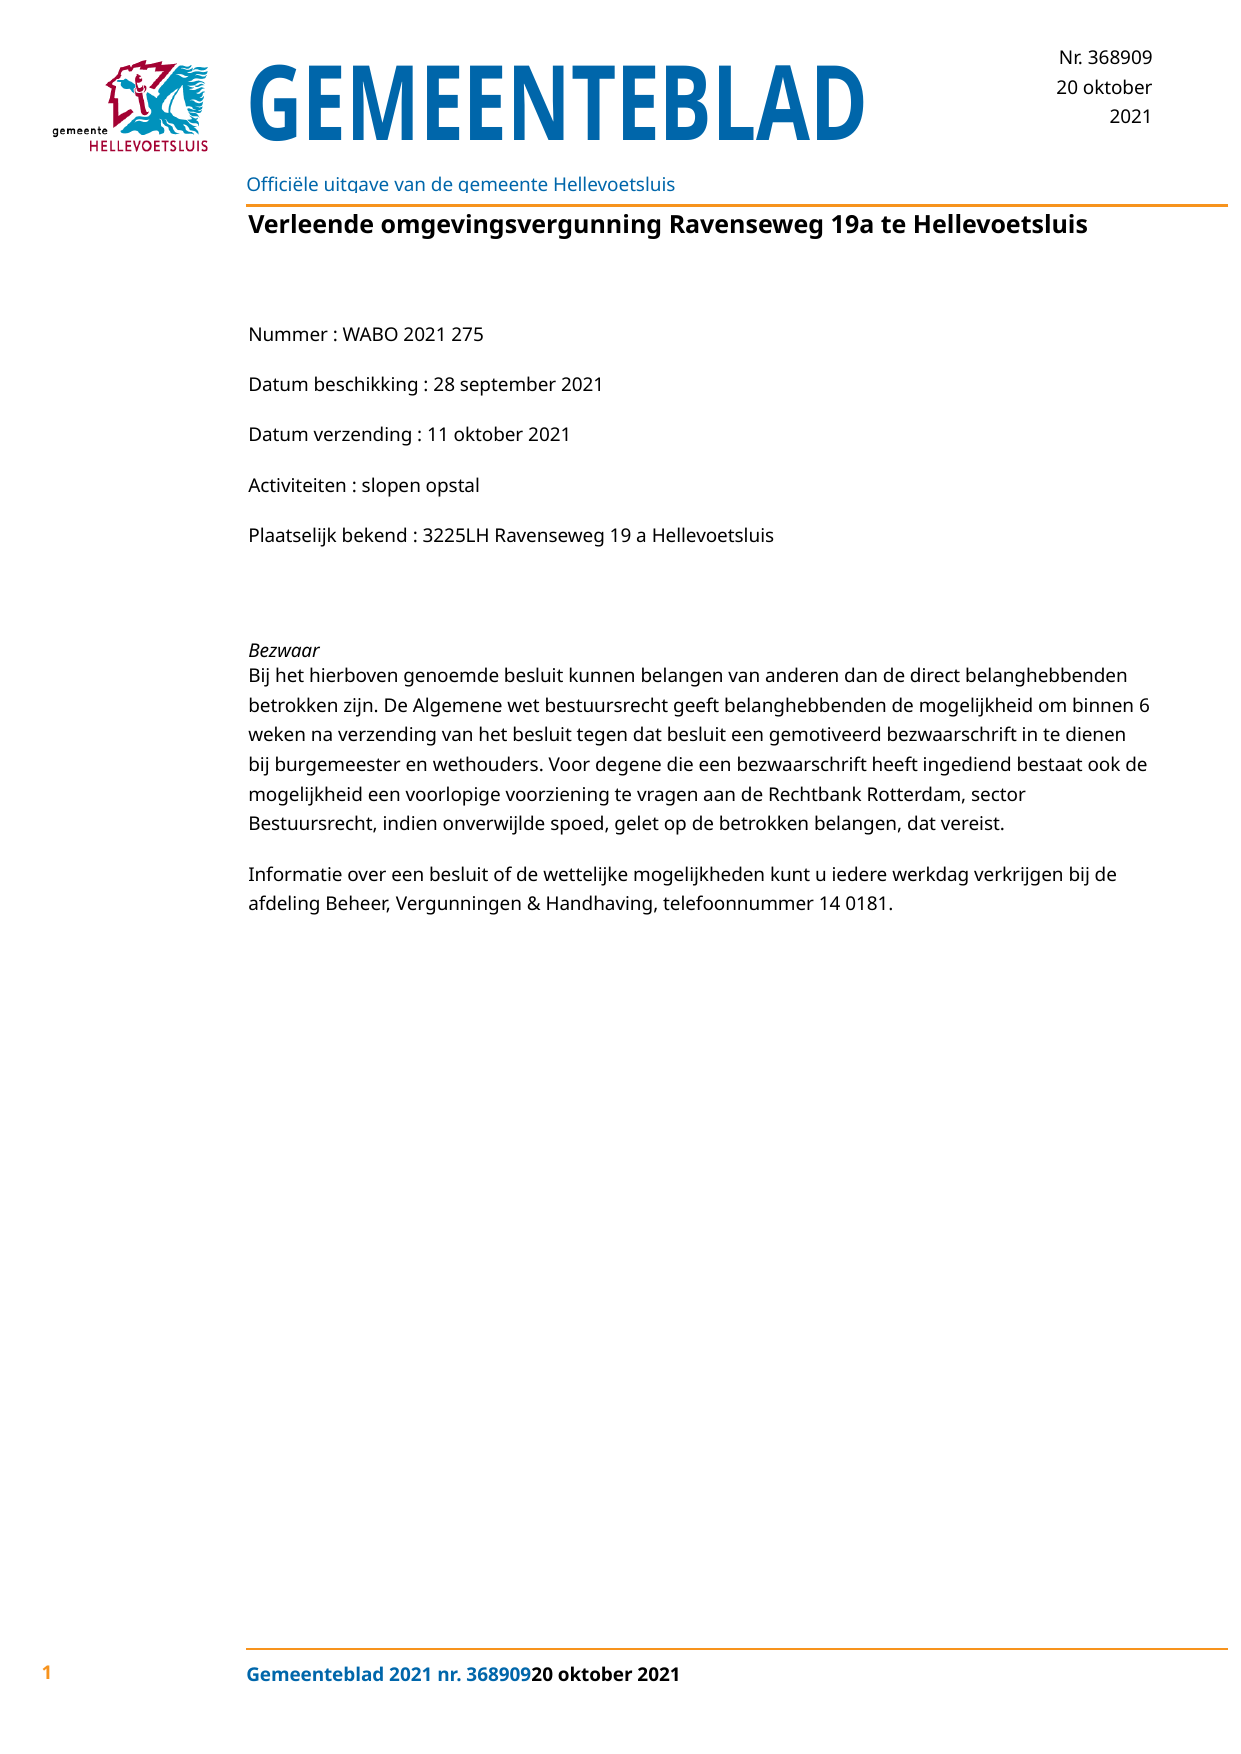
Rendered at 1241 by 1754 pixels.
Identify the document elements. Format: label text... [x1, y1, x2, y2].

text Activiteiten : slopen opstal [248, 472, 1152, 498]
text Bij het hierboven genoemde besluit kunnen belangen van anderen dan de direct belanghebbenden betrokken zijn. De Algemene wet bestuursrecht geeft belanghebbenden de mogelijkheid om binnen 6 weken na verzending van het besluit tegen dat besluit een gemotiveerd bezwaarschrift in te dienen bij burgemeester en wethouders. Voor degene die een bezwaarschrift heeft ingediend bestaat ook de mogelijkheid een voorlopige voorziening te vragen aan de Rechtbank Rotterdam, sector Bestuursrecht, indien onverwijlde spoed, gelet op de betrokken belangen, dat vereist. [248, 662, 1152, 836]
text Verleende omgevingsvergunning Ravenseweg 19a te Hellevoetsluis [248, 207, 1152, 241]
text Informatie over een besluit of de wettelijke mogelijkheden kunt u iedere werkdag verkrijgen bij de afdeling Beheer, Vergunningen & Handhaving, telefoonnummer 14 0181. [248, 861, 1152, 916]
picture [41, 47, 231, 172]
text Nummer : WABO 2021 275 [248, 321, 1152, 346]
text Bezwaar [248, 637, 1152, 662]
text Datum verzending : 11 oktober 2021 [248, 422, 1152, 447]
text Datum beschikking : 28 september 2021 [248, 371, 1152, 397]
text Plaatselijk bekend : 3225LH Ravenseweg 19 a Hellevoetsluis [248, 522, 1152, 548]
